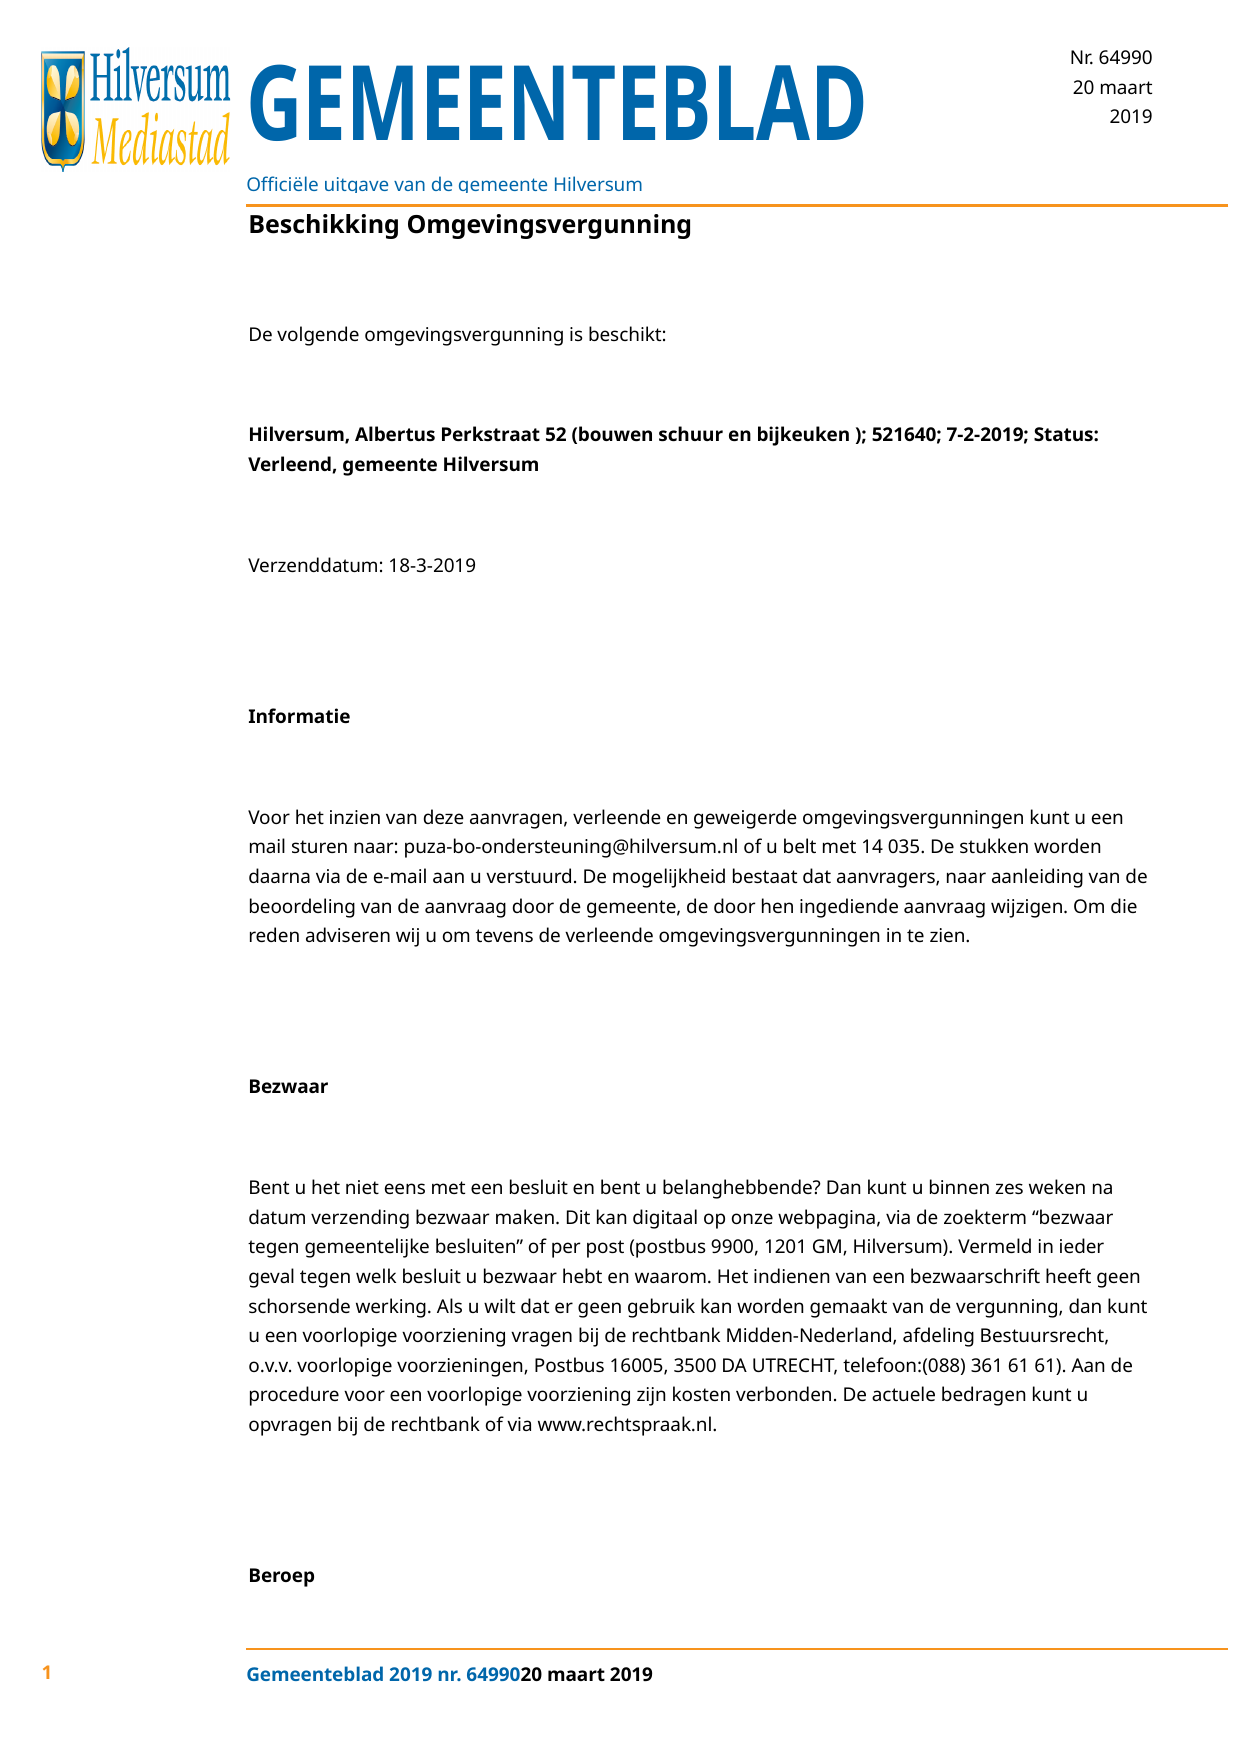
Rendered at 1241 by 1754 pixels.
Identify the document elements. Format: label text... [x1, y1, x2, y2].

text Beroep [248, 1562, 1152, 1588]
picture [41, 47, 231, 172]
text De volgende omgevingsvergunning is beschikt: [248, 321, 1152, 346]
text Verzenddatum: 18-3-2019 [248, 552, 1152, 578]
text Informatie [248, 703, 1152, 729]
text Beschikking Omgevingsvergunning [248, 207, 1152, 241]
text Hilversum, Albertus Perkstraat 52 (bouwen schuur en bijkeuken ); 521640; 7-2-2019; Status: Verleend, gemeente Hilversum [248, 422, 1152, 477]
text Voor het inzien van deze aanvragen, verleende en geweigerde omgevingsvergunningen kunt u een mail sturen naar: puza-bo-ondersteuning@hilversum.nl of u belt met 14 035. De stukken worden daarna via de e-mail aan u verstuurd. De mogelijkheid bestaat dat aanvragers, naar aanleiding van de beoordeling van de aanvraag door de gemeente, de door hen ingediende aanvraag wijzigen. Om die reden adviseren wij u om tevens de verleende omgevingsvergunningen in te zien. [248, 804, 1152, 948]
text Bent u het niet eens met een besluit en bent u belanghebbende? Dan kunt u binnen zes weken na datum verzending bezwaar maken. Dit kan digitaal op onze webpagina, via de zoekterm “bezwaar tegen gemeentelijke besluiten” of per post (postbus 9900, 1201 GM, Hilversum). Vermeld in ieder geval tegen welk besluit u bezwaar hebt en waarom. Het indienen van een bezwaarschrift heeft geen schorsende werking. Als u wilt dat er geen gebruik kan worden gemaakt van de vergunning, dan kunt u een voorlopige voorziening vragen bij de rechtbank Midden-Nederland, afdeling Bestuursrecht, o.v.v. voorlopige voorzieningen, Postbus 16005, 3500 DA UTRECHT, telefoon:(088) 361 61 61). Aan de procedure voor een voorlopige voorziening zijn kosten verbonden. De actuele bedragen kunt u opvragen bij de rechtbank of via www.rechtspraak.nl. [248, 1174, 1152, 1437]
text Bezwaar [248, 1074, 1152, 1099]
